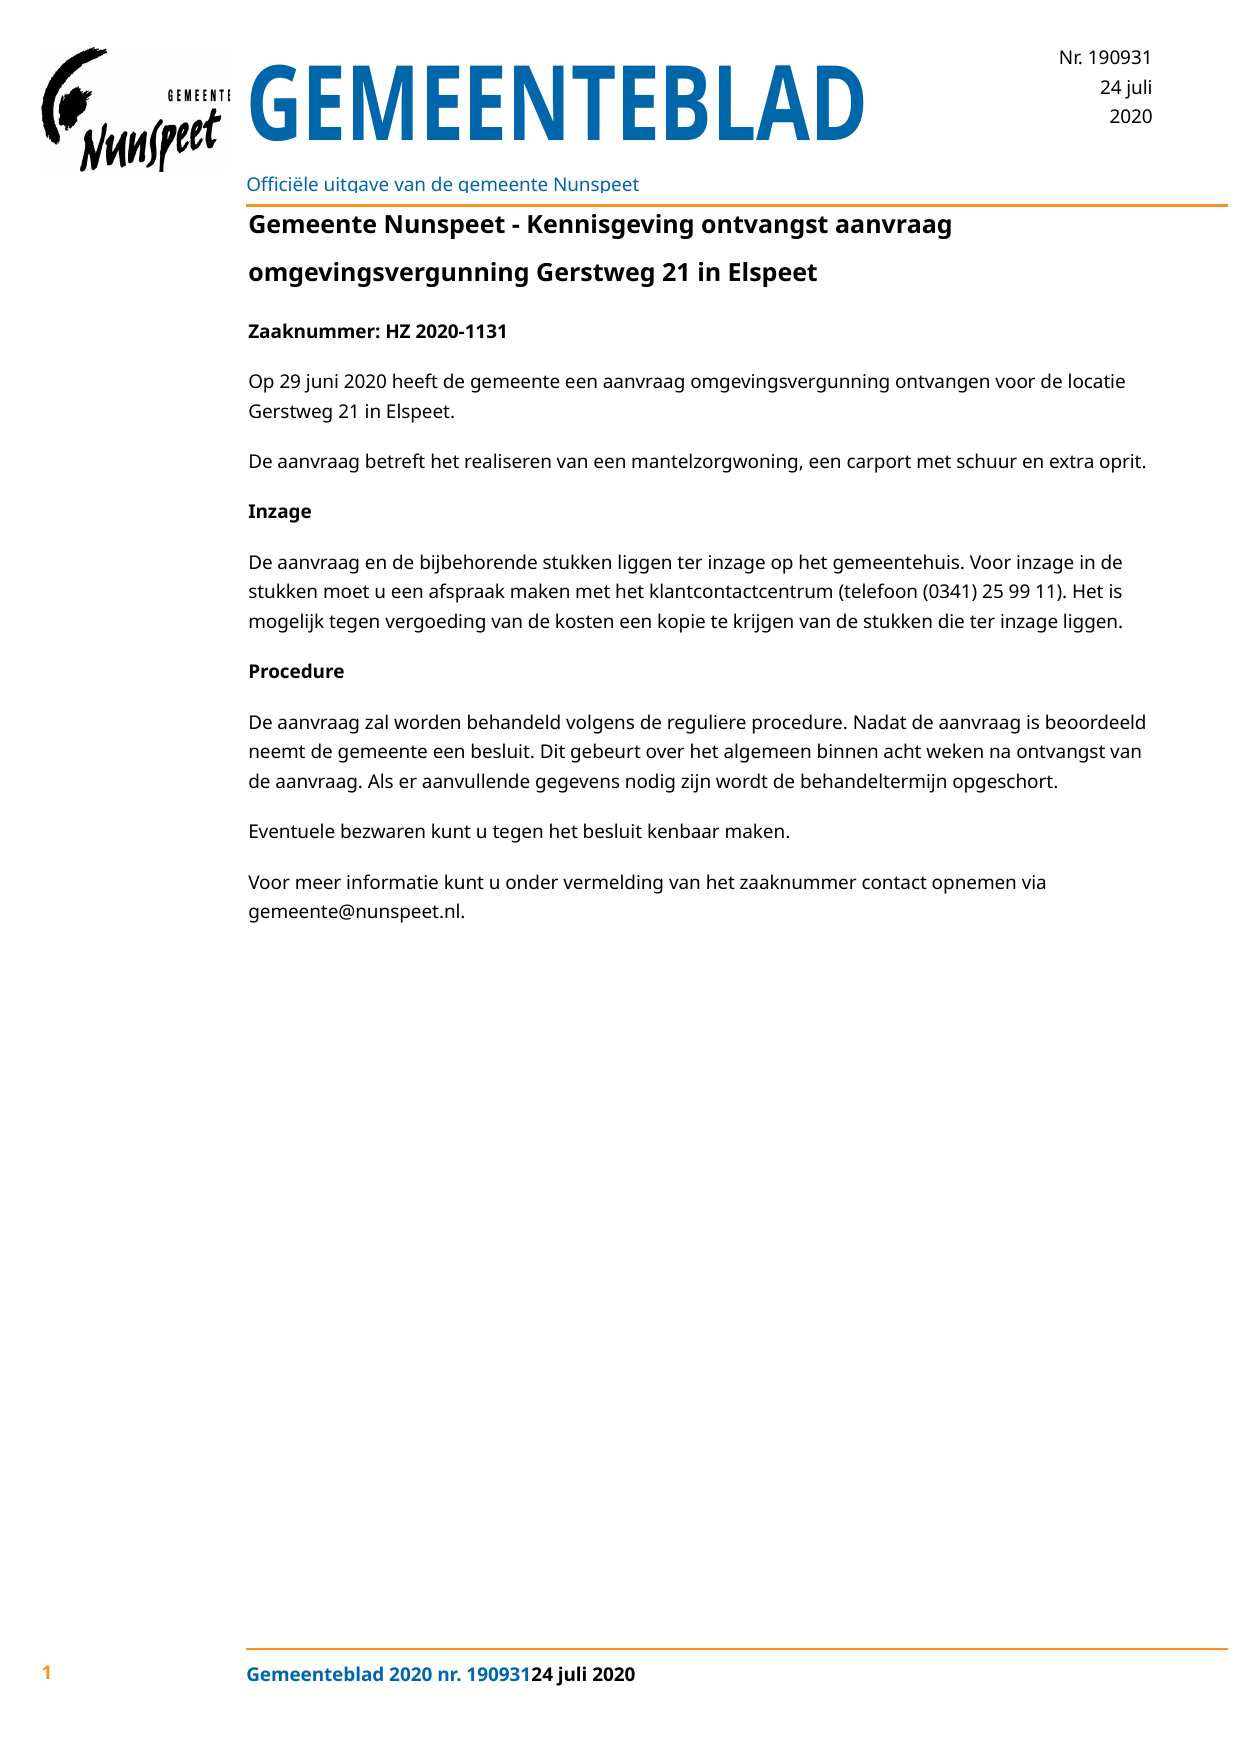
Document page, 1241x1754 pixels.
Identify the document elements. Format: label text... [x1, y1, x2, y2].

text De aanvraag zal worden behandeld volgens de reguliere procedure. Nadat de aanvraag is beoordeeld neemt de gemeente een besluit. Dit gebeurt over het algemeen binnen acht weken na ontvangst van de aanvraag. Als er aanvullende gegevens nodig zijn wordt de behandeltermijn opgeschort. [248, 709, 1152, 794]
text Eventuele bezwaren kunt u tegen het besluit kenbaar maken. [248, 819, 1152, 844]
text Op 29 juni 2020 heeft de gemeente een aanvraag omgevingsvergunning ontvangen voor de locatie Gerstweg 21 in Elspeet. [248, 368, 1152, 424]
text Voor meer informatie kunt u onder vermelding van het zaaknummer contact opnemen via gemeente@nunspeet.nl. [248, 869, 1152, 924]
text De aanvraag betreft het realiseren van een mantelzorgwoning, een carport met schuur en extra oprit. [248, 448, 1152, 474]
text Zaaknummer: HZ 2020-1131 [248, 318, 1152, 344]
text Inzage [248, 499, 1152, 524]
text De aanvraag en de bijbehorende stukken liggen ter inzage op het gemeentehuis. Voor inzage in de stukken moet u een afspraak maken met het klantcontactcentrum (telefoon (0341) 25 99 11). Het is mogelijk tegen vergoeding van de kosten een kopie te krijgen van de stukken die ter inzage liggen. [248, 549, 1152, 634]
picture [41, 47, 231, 172]
text Gemeente Nunspeet - Kennisgeving ontvangst aanvraag omgevingsvergunning Gerstweg 21 in Elspeet [248, 207, 1152, 288]
text Procedure [248, 659, 1152, 684]
